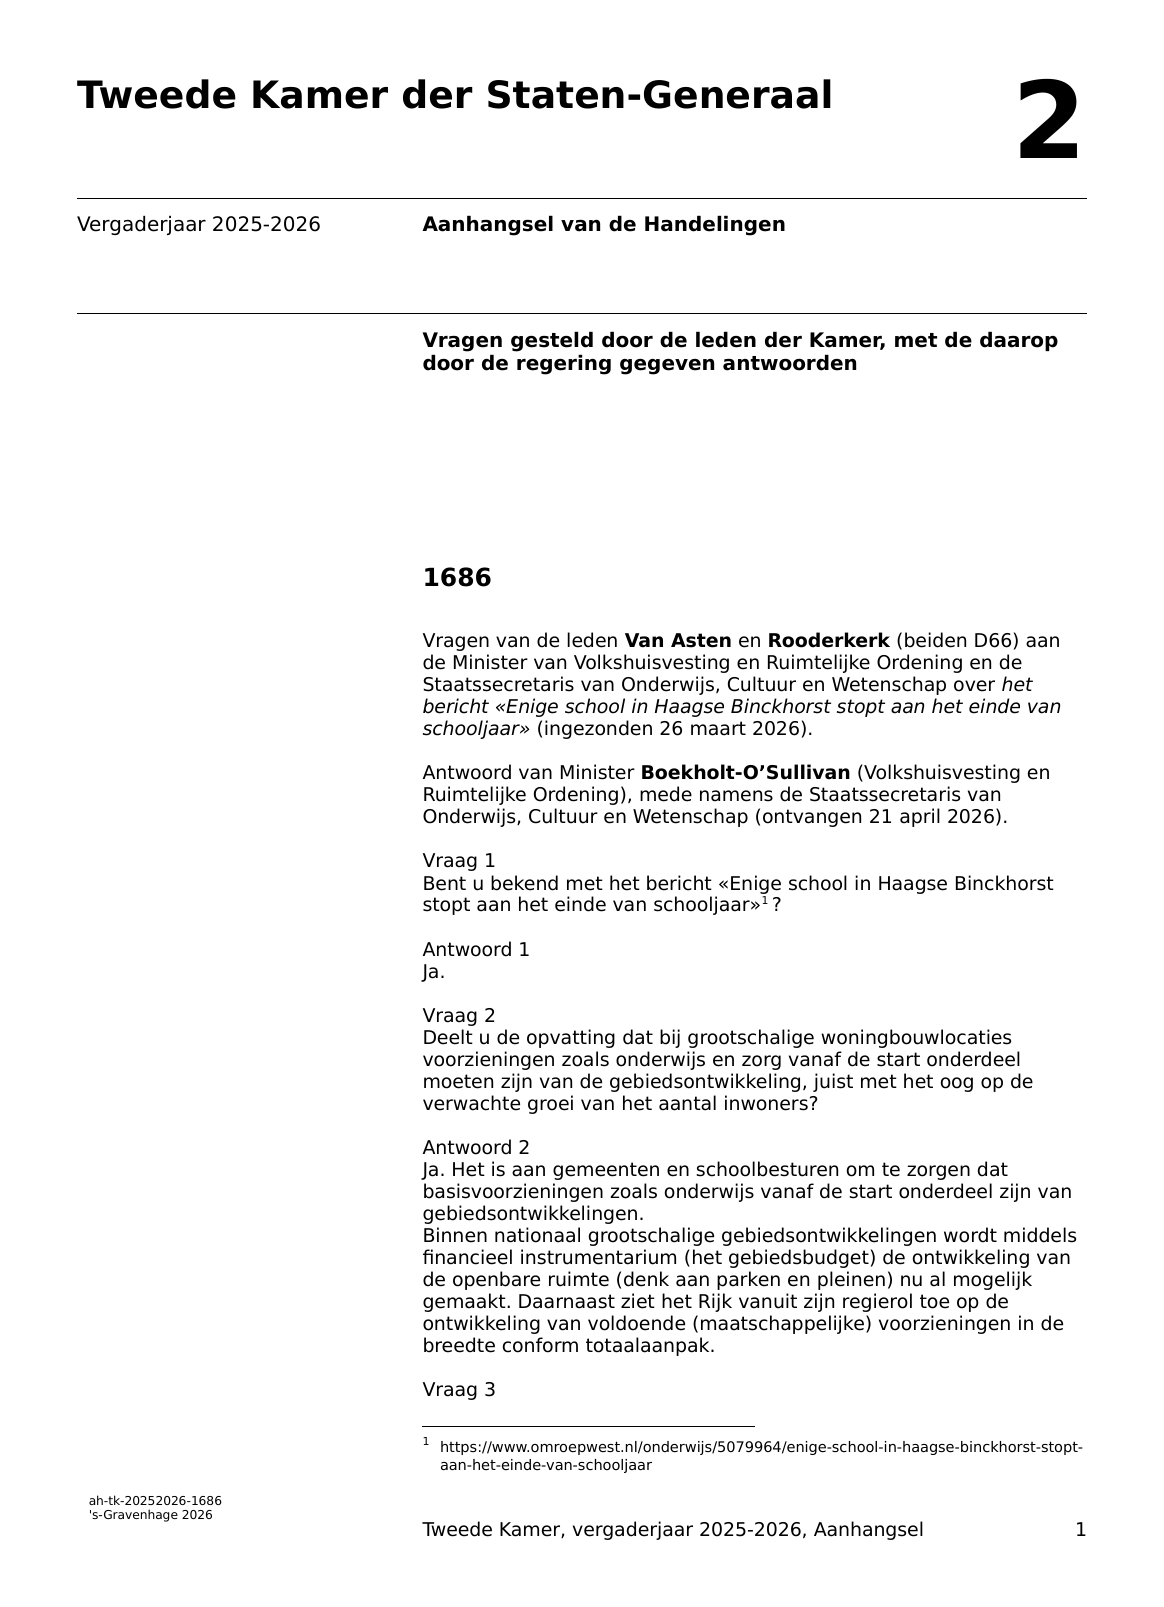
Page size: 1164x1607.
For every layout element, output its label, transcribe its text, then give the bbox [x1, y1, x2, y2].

table_cell Vergaderjaar 2025-2026 [77, 199, 422, 313]
text Vraag 1 [422, 850, 1087, 872]
text Binnen nationaal grootschalige gebiedsontwikkelingen wordt middels financieel instrumentarium (het gebiedsbudget) de ontwikkeling van de openbare ruimte (denk aan parken en pleinen) nu al mogelijk gemaakt. Daarnaast ziet het Rijk vanuit zijn regierol toe op de ontwikkeling van voldoende (maatschappelijke) voorzieningen in de breedte conform totaalaanpak. [422, 1225, 1087, 1357]
text Vraag 3 [422, 1379, 1087, 1401]
table_cell Aanhangsel van de Handelingen [422, 199, 1087, 313]
text ah-tk-20252026-1686 [88, 1494, 323, 1508]
text https://www.omroepwest.nl/onderwijs/5079964/enige-school-in-haagse-binckhorst-stopt-aan-het-einde-van-schooljaar [422, 1435, 1087, 1474]
text 's-Gravenhage 2026 [88, 1508, 323, 1522]
text Ja. Het is aan gemeenten en schoolbesturen om te zorgen dat basisvoorzieningen zoals onderwijs vanaf de start onderdeel zijn van gebiedsontwikkelingen. [422, 1159, 1087, 1225]
text Antwoord van Minister Boekholt-O’Sullivan (Volkshuisvesting en Ruimtelijke Ordening), mede namens de Staatssecretaris van Onderwijs, Cultuur en Wetenschap (ontvangen 21 april 2026). [422, 762, 1087, 828]
text Vraag 2 [422, 1005, 1087, 1027]
table_cell Vragen gesteld door de leden der Kamer, met de daarop door de regering gegeven antwoorden [422, 314, 1087, 375]
text 1686 [422, 563, 1087, 592]
table_cell [77, 314, 422, 375]
text Vragen van de leden Van Asten en Rooderkerk (beiden D66) aan de Minister van Volkshuisvesting en Ruimtelijke Ordening en de Staatssecretaris van Onderwijs, Cultuur en Wetenschap over het bericht «Enige school in Haagse Binckhorst stopt aan het einde van schooljaar» (ingezonden 26 maart 2026). [422, 630, 1087, 740]
text Antwoord 1 [422, 938, 1087, 961]
table_header Tweede Kamer der Staten-Generaal [77, 59, 886, 198]
text Bent u bekend met het bericht «Enige school in Haagse Binckhorst stopt aan het einde van schooljaar»? [422, 872, 1087, 916]
text Deelt u de opvatting dat bij grootschalige woningbouwlocaties voorzieningen zoals onderwijs en zorg vanaf de start onderdeel moeten zijn van de gebiedsontwikkeling, juist met het oog op de verwachte groei van het aantal inwoners? [422, 1027, 1087, 1114]
text Ja. [422, 961, 1087, 982]
text Antwoord 2 [422, 1137, 1087, 1159]
table_header 2 [886, 59, 1087, 198]
